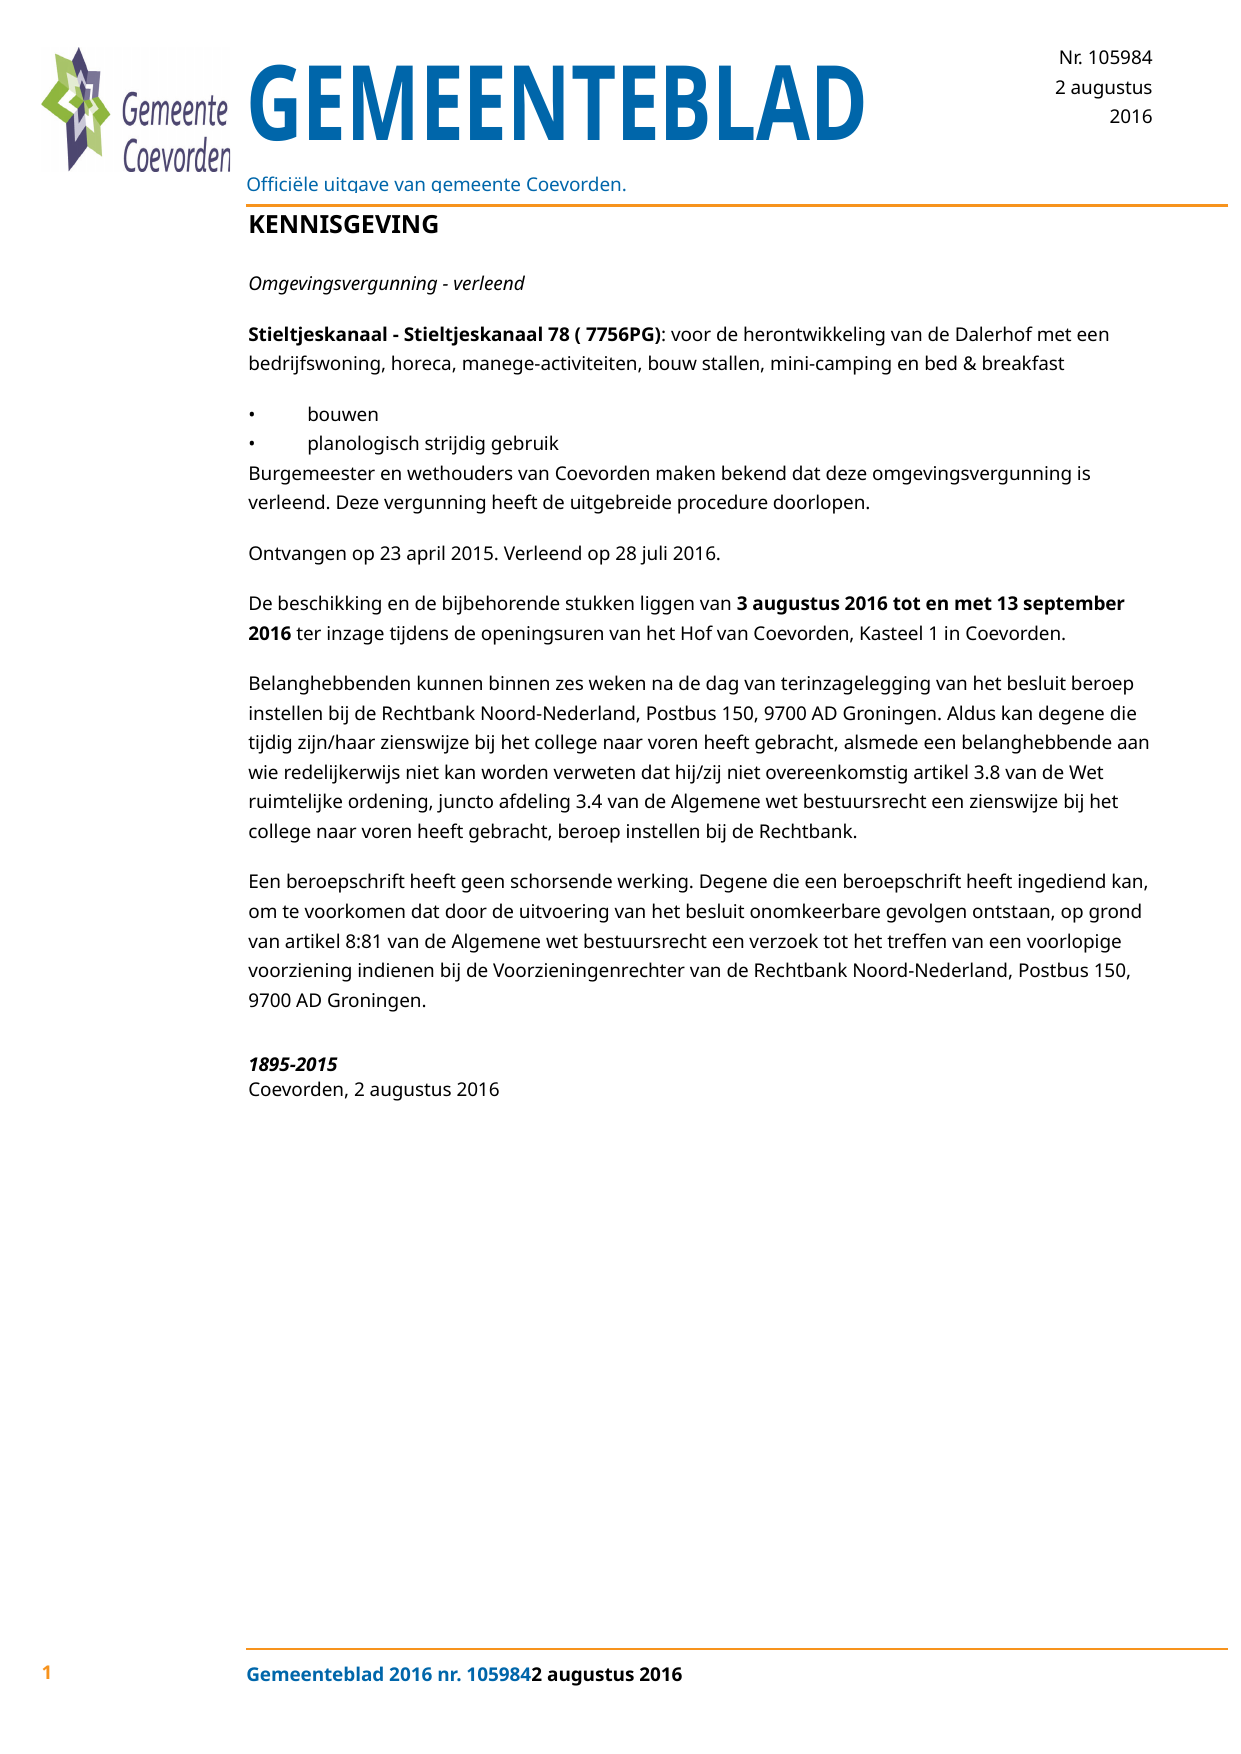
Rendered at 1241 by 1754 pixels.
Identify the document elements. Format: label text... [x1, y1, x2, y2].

text Stieltjeskanaal - Stieltjeskanaal 78 ( 7756PG): voor de herontwikkeling van de Dalerhof met een bedrijfswoning, horeca, manege-activiteiten, bouw stallen, mini-camping en bed & breakfast [248, 321, 1152, 376]
text Coevorden, 2 augustus 2016 [248, 1077, 1152, 1102]
picture [41, 47, 231, 172]
list bouwen [248, 401, 1152, 426]
text 1895-2015 [248, 1051, 1152, 1077]
text KENNISGEVING [248, 207, 1152, 241]
text Omgevingsvergunning - verleend [248, 270, 1152, 296]
text Burgemeester en wethouders van Coevorden maken bekend dat deze omgevingsvergunning is verleend. Deze vergunning heeft de uitgebreide procedure doorlopen. [248, 460, 1152, 515]
list planologisch strijdig gebruik [248, 430, 1152, 456]
text Belanghebbenden kunnen binnen zes weken na de dag van terinzagelegging van het besluit beroep instellen bij de Rechtbank Noord-Nederland, Postbus 150, 9700 AD Groningen. Aldus kan degene die tijdig zijn/haar zienswijze bij het college naar voren heeft gebracht, alsmede een belanghebbende aan wie redelijkerwijs niet kan worden verweten dat hij/zij niet overeenkomstig artikel 3.8 van de Wet ruimtelijke ordening, juncto afdeling 3.4 van de Algemene wet bestuursrecht een zienswijze bij het college naar voren heeft gebracht, beroep instellen bij de Rechtbank. [248, 670, 1152, 844]
text De beschikking en de bijbehorende stukken liggen van 3 augustus 2016 tot en met 13 september 2016 ter inzage tijdens de openingsuren van het Hof van Coevorden, Kasteel 1 in Coevorden. [248, 590, 1152, 646]
text Ontvangen op 23 april 2015. Verleend op 28 juli 2016. [248, 540, 1152, 566]
text Een beroepschrift heeft geen schorsende werking. Degene die een beroepschrift heeft ingediend kan, om te voorkomen dat door de uitvoering van het besluit onomkeerbare gevolgen ontstaan, op grond van artikel 8:81 van de Algemene wet bestuursrecht een verzoek tot het treffen van een voorlopige voorziening indienen bij de Voorzieningenrechter van de Rechtbank Noord-Nederland, Postbus 150, 9700 AD Groningen. [248, 869, 1152, 1013]
